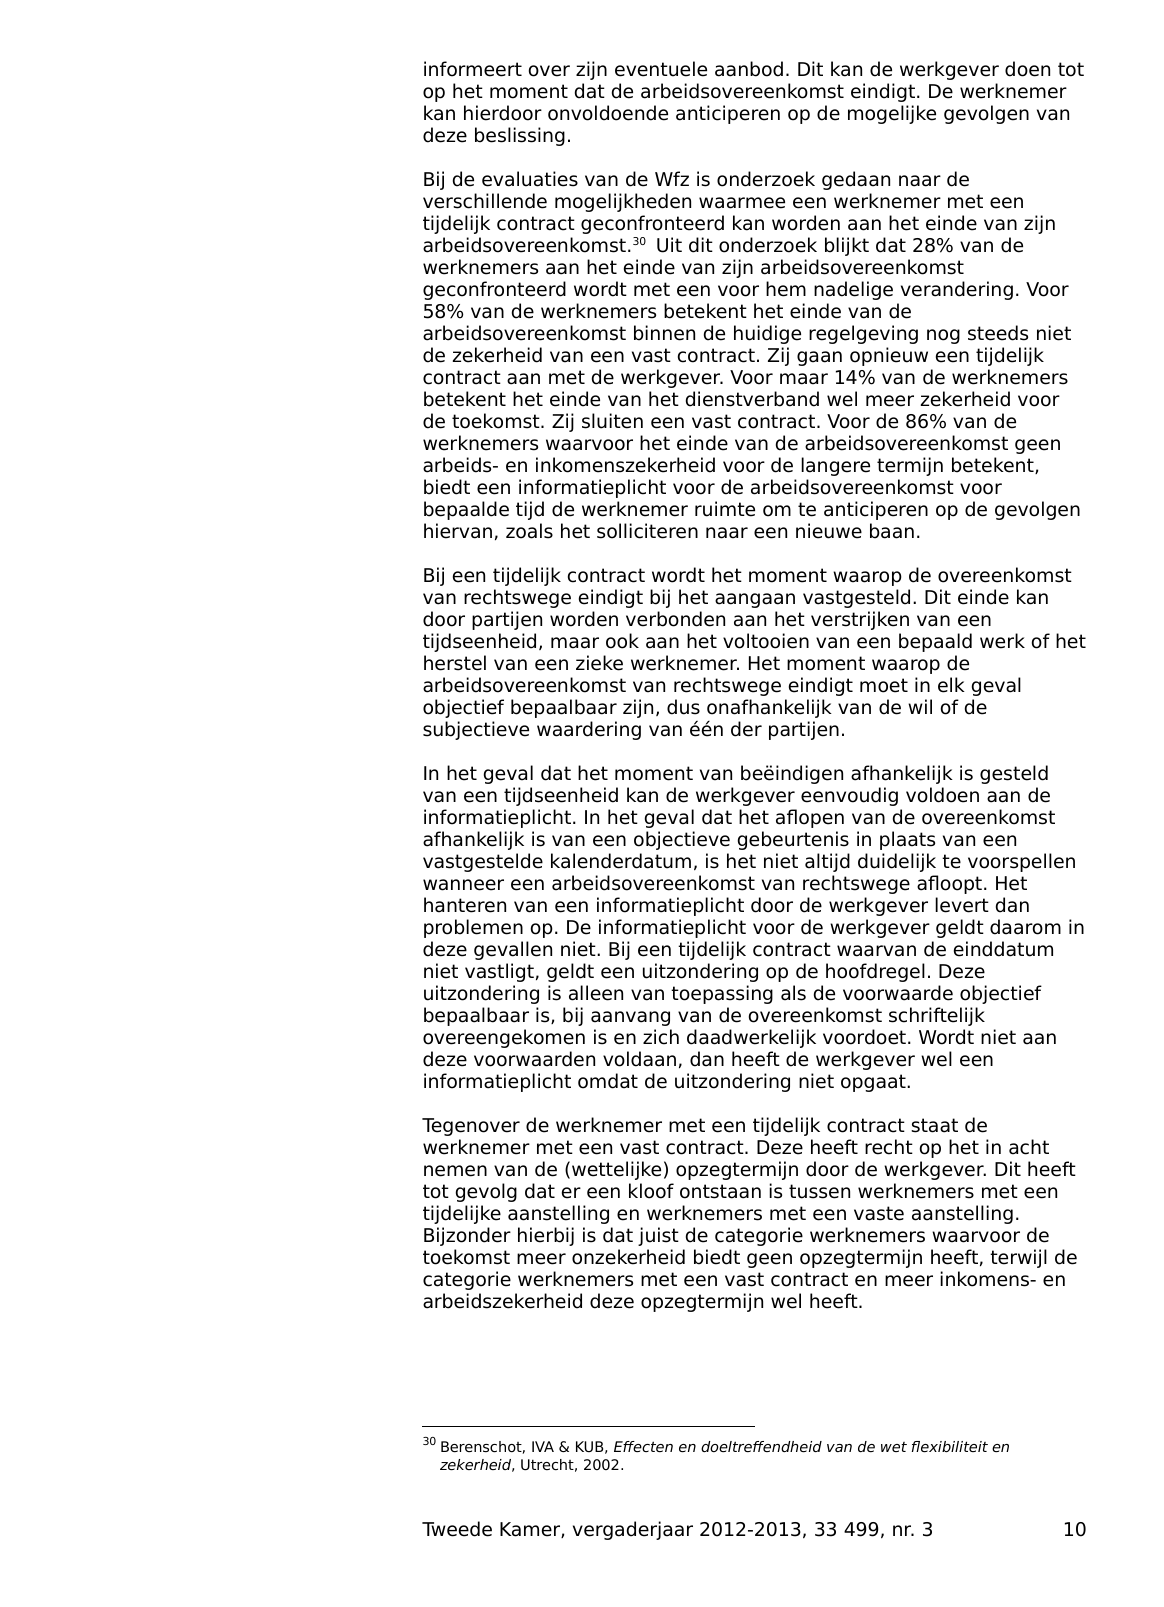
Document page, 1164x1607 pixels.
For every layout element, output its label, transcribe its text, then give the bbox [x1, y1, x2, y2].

text Bij een tijdelijk contract wordt het moment waarop de overeenkomst van rechtswege eindigt bij het aangaan vastgesteld. Dit einde kan door partijen worden verbonden aan het verstrijken van een tijdseenheid, maar ook aan het voltooien van een bepaald werk of het herstel van een zieke werknemer. Het moment waarop de arbeidsovereenkomst van rechtswege eindigt moet in elk geval objectief bepaalbaar zijn, dus onafhankelijk van de wil of de subjectieve waardering van één der partijen. [422, 565, 1087, 741]
text Bij de evaluaties van de Wfz is onderzoek gedaan naar de verschillende mogelijkheden waarmee een werknemer met een tijdelijk contract geconfronteerd kan worden aan het einde van zijn arbeidsovereenkomst. Uit dit onderzoek blijkt dat 28% van de werknemers aan het einde van zijn arbeidsovereenkomst geconfronteerd wordt met een voor hem nadelige verandering. Voor 58% van de werknemers betekent het einde van de arbeidsovereenkomst binnen de huidige regelgeving nog steeds niet de zekerheid van een vast contract. Zij gaan opnieuw een tijdelijk contract aan met de werkgever. Voor maar 14% van de werknemers betekent het einde van het dienstverband wel meer zekerheid voor de toekomst. Zij sluiten een vast contract. Voor de 86% van de werknemers waarvoor het einde van de arbeidsovereenkomst geen arbeids- en inkomenszekerheid voor de langere termijn betekent, biedt een informatieplicht voor de arbeidsovereenkomst voor bepaalde tijd de werknemer ruimte om te anticiperen op de gevolgen hiervan, zoals het solliciteren naar een nieuwe baan. [422, 169, 1087, 543]
text Berenschot, IVA & KUB, Effecten en doeltreffendheid van de wet flexibiliteit en zekerheid, Utrecht, 2002. [422, 1435, 1087, 1474]
text informeert over zijn eventuele aanbod. Dit kan de werkgever doen tot op het moment dat de arbeidsovereenkomst eindigt. De werknemer kan hierdoor onvoldoende anticiperen op de mogelijke gevolgen van deze beslissing. [422, 59, 1087, 147]
text Tegenover de werknemer met een tijdelijk contract staat de werknemer met een vast contract. Deze heeft recht op het in acht nemen van de (wettelijke) opzegtermijn door de werkgever. Dit heeft tot gevolg dat er een kloof ontstaan is tussen werknemers met een tijdelijke aanstelling en werknemers met een vaste aanstelling. Bijzonder hierbij is dat juist de categorie werknemers waarvoor de toekomst meer onzekerheid biedt geen opzegtermijn heeft, terwijl de categorie werknemers met een vast contract en meer inkomens- en arbeidszekerheid deze opzegtermijn wel heeft. [422, 1115, 1087, 1313]
text In het geval dat het moment van beëindigen afhankelijk is gesteld van een tijdseenheid kan de werkgever eenvoudig voldoen aan de informatieplicht. In het geval dat het aflopen van de overeenkomst afhankelijk is van een objectieve gebeurtenis in plaats van een vastgestelde kalenderdatum, is het niet altijd duidelijk te voorspellen wanneer een arbeidsovereenkomst van rechtswege afloopt. Het hanteren van een informatieplicht door de werkgever levert dan problemen op. De informatieplicht voor de werkgever geldt daarom in deze gevallen niet. Bij een tijdelijk contract waarvan de einddatum niet vastligt, geldt een uitzondering op de hoofdregel. Deze uitzondering is alleen van toepassing als de voorwaarde objectief bepaalbaar is, bij aanvang van de overeenkomst schriftelijk overeengekomen is en zich daadwerkelijk voordoet. Wordt niet aan deze voorwaarden voldaan, dan heeft de werkgever wel een informatieplicht omdat de uitzondering niet opgaat. [422, 763, 1087, 1093]
